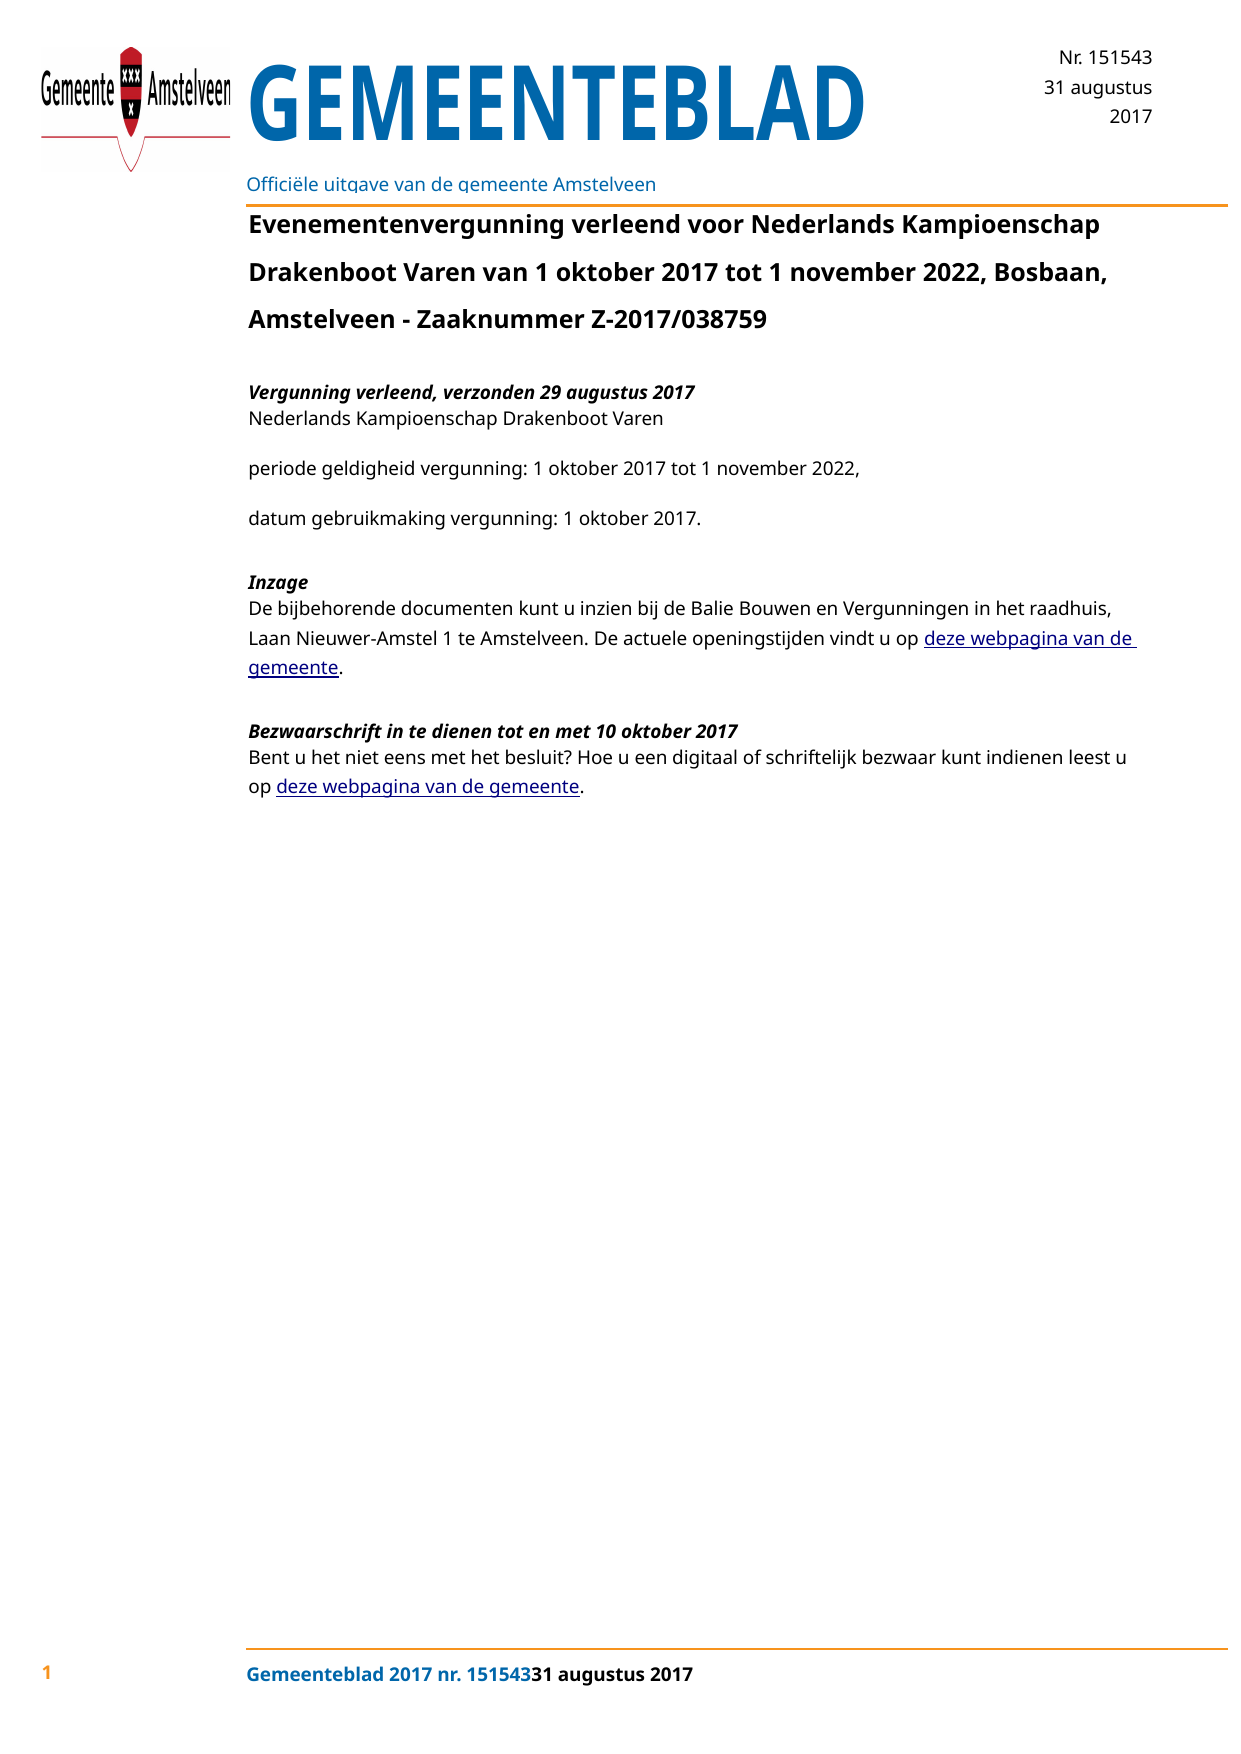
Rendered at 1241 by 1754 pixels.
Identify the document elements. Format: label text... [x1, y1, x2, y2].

text Evenementenvergunning verleend voor Nederlands Kampioenschap Drakenboot Varen van 1 oktober 2017 tot 1 november 2022, Bosbaan, Amstelveen - Zaaknummer Z-2017/038759 [248, 207, 1152, 336]
text Bent u het niet eens met het besluit? Hoe u een digitaal of schriftelijk bezwaar kunt indienen leest u op deze webpagina van de gemeente. [248, 744, 1152, 799]
text Nederlands Kampioenschap Drakenboot Varen [248, 405, 1152, 431]
picture [41, 47, 231, 172]
text datum gebruikmaking vergunning: 1 oktober 2017. [248, 506, 1152, 531]
text De bijbehorende documenten kunt u inzien bij de Balie Bouwen en Vergunningen in het raadhuis, Laan Nieuwer-Amstel 1 te Amstelveen. De actuele openingstijden vindt u op deze webpagina van de gemeente. [248, 595, 1152, 680]
text Vergunning verleend, verzonden 29 augustus 2017 [248, 379, 1152, 405]
text Inzage [248, 569, 1152, 595]
text periode geldigheid vergunning: 1 oktober 2017 tot 1 november 2022, [248, 455, 1152, 481]
text Bezwaarschrift in te dienen tot en met 10 oktober 2017 [248, 718, 1152, 744]
